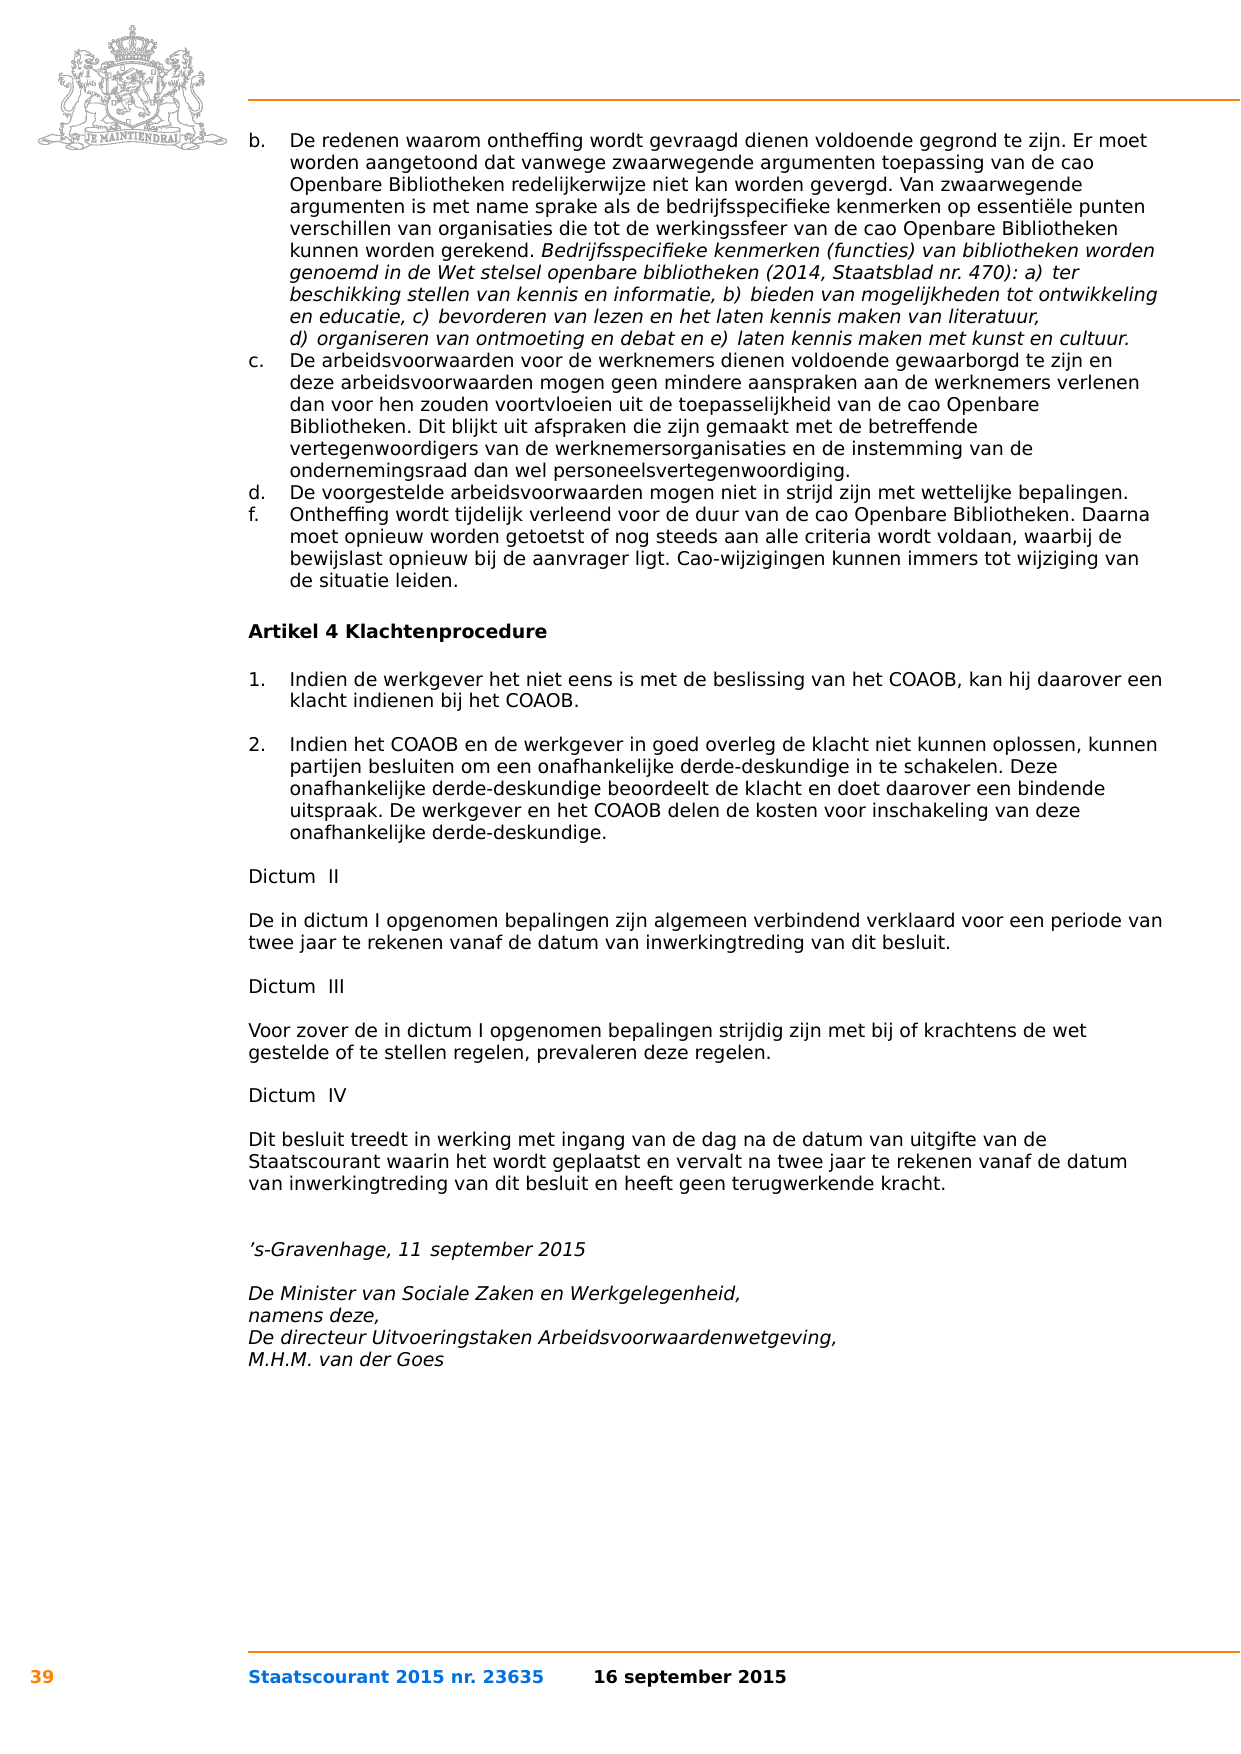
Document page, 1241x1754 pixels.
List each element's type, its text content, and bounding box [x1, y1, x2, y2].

subtitle Artikel 4 Klachtenprocedure [248, 621, 1163, 643]
text b. De redenen waarom ontheffing wordt gevraagd dienen voldoende gegrond te zijn. Er moet worden aangetoond dat vanwege zwaarwegende argumenten toepassing van de cao Openbare Bibliotheken redelijkerwijze niet kan worden gevergd. Van zwaarwegende argumenten is met name sprake als de bedrijfsspecifieke kenmerken op essentiële punten verschillen van organisaties die tot de werkingssfeer van de cao Openbare Bibliotheken kunnen worden gerekend. Bedrijfsspecifieke kenmerken (functies) van bibliotheken worden genoemd in de Wet stelsel openbare bibliotheken (2014, Staatsblad nr. 470): a) ter beschikking stellen van kennis en informatie, b) bieden van mogelijkheden tot ontwikkeling en educatie, c) bevorderen van lezen en het laten kennis maken van literatuur, d) organiseren van ontmoeting en debat en e) laten kennis maken met kunst en cultuur. [248, 130, 1163, 350]
text Dictum IV [248, 1085, 1163, 1107]
text 2. Indien het COAOB en de werkgever in goed overleg de klacht niet kunnen oplossen, kunnen partijen besluiten om een onafhankelijke derde-deskundige in te schakelen. Deze onafhankelijke derde-deskundige beoordeelt de klacht en doet daarover een bindende uitspraak. De werkgever en het COAOB delen de kosten voor inschakeling van deze onafhankelijke derde-deskundige. [248, 734, 1163, 844]
text Dit besluit treedt in werking met ingang van de dag na de datum van uitgifte van de Staatscourant waarin het wordt geplaatst en vervalt na twee jaar te rekenen vanaf de datum van inwerkingtreding van dit besluit en heeft geen terugwerkende kracht. [248, 1129, 1163, 1195]
text Dictum II [248, 866, 1163, 888]
text Dictum III [248, 976, 1163, 998]
text d. De voorgestelde arbeidsvoorwaarden mogen niet in strijd zijn met wettelijke bepalingen. [248, 482, 1163, 503]
text De in dictum I opgenomen bepalingen zijn algemeen verbindend verklaard voor een periode van twee jaar te rekenen vanaf de datum van inwerkingtreding van dit besluit. [248, 910, 1163, 954]
text 1. Indien de werkgever het niet eens is met de beslissing van het COAOB, kan hij daarover een klacht indienen bij het COAOB. [248, 668, 1163, 712]
picture [38, 25, 227, 150]
text c. De arbeidsvoorwaarden voor de werknemers dienen voldoende gewaarborgd te zijn en deze arbeidsvoorwaarden mogen geen mindere aanspraken aan de werknemers verlenen dan voor hen zouden voortvloeien uit de toepasselijkheid van de cao Openbare Bibliotheken. Dit blijkt uit afspraken die zijn gemaakt met de betreffende vertegenwoordigers van de werknemersorganisaties en de instemming van de ondernemingsraad dan wel personeelsvertegenwoordiging. [248, 350, 1163, 482]
text ’s-Gravenhage, 11 september 2015 [248, 1239, 1163, 1261]
text De Minister van Sociale Zaken en Werkgelegenheid, namens deze, De directeur Uitvoeringstaken Arbeidsvoorwaardenwetgeving, M.H.M. van der Goes [248, 1283, 1163, 1371]
text f. Ontheffing wordt tijdelijk verleend voor de duur van de cao Openbare Bibliotheken. Daarna moet opnieuw worden getoetst of nog steeds aan alle criteria wordt voldaan, waarbij de bewijslast opnieuw bij de aanvrager ligt. Cao-wijzigingen kunnen immers tot wijziging van de situatie leiden. [248, 503, 1163, 591]
text Voor zover de in dictum I opgenomen bepalingen strijdig zijn met bij of krachtens de wet gestelde of te stellen regelen, prevaleren deze regelen. [248, 1019, 1163, 1063]
